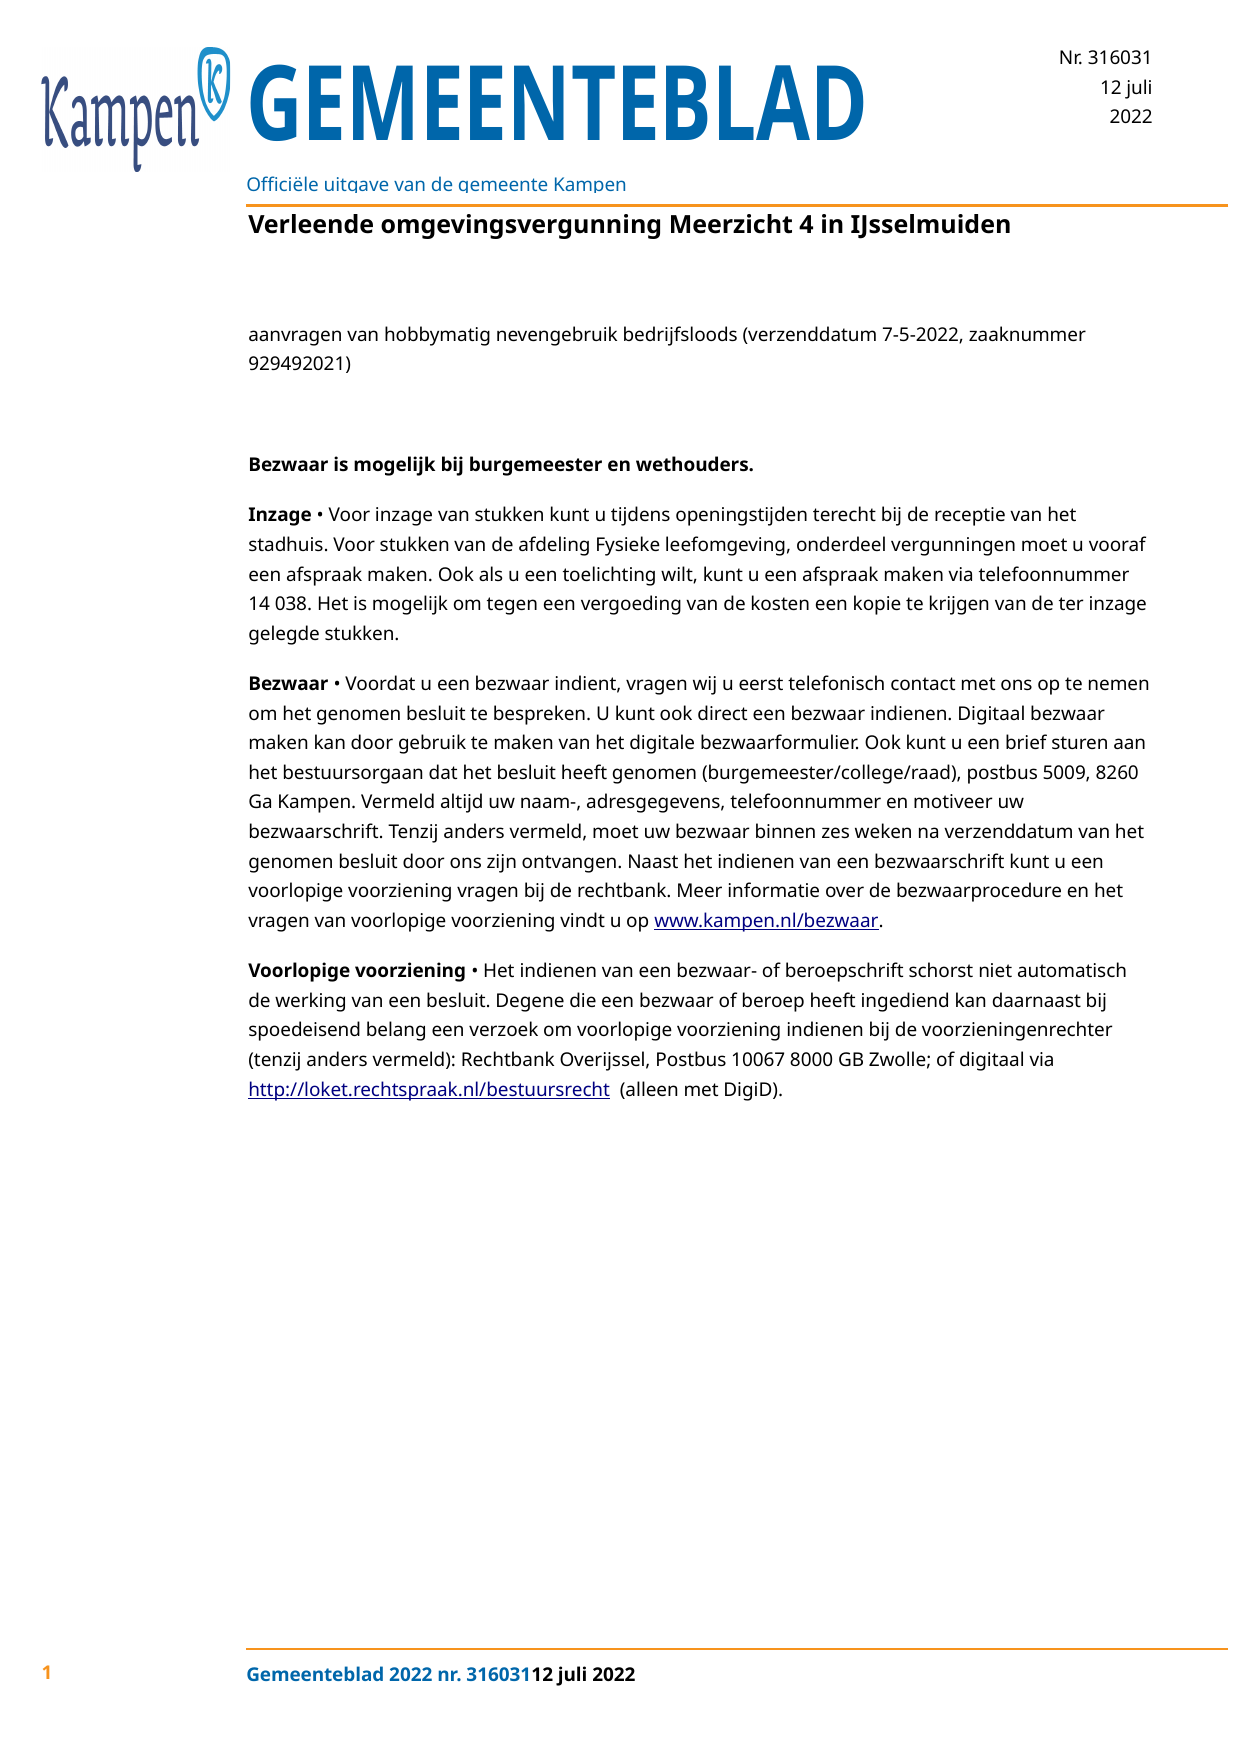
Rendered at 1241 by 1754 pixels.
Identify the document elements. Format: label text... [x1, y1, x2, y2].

picture [41, 47, 231, 172]
text Voorlopige voorziening • Het indienen van een bezwaar- of beroepschrift schorst niet automatisch de werking van een besluit. Degene die een bezwaar of beroep heeft ingediend kan daarnaast bij spoedeisend belang een verzoek om voorlopige voorziening indienen bij de voorzieningenrechter (tenzij anders vermeld): Rechtbank Overijssel, Postbus 10067 8000 GB Zwolle; of digitaal via http://loket.rechtspraak.nl/bestuursrecht (alleen met DigiD). [248, 957, 1152, 1101]
text Bezwaar • Voordat u een bezwaar indient, vragen wij u eerst telefonisch contact met ons op te nemen om het genomen besluit te bespreken. U kunt ook direct een bezwaar indienen. Digitaal bezwaar maken kan door gebruik te maken van het digitale bezwaarformulier. Ook kunt u een brief sturen aan het bestuursorgaan dat het besluit heeft genomen (burgemeester/college/raad), postbus 5009, 8260 Ga Kampen. Vermeld altijd uw naam-, adresgegevens, telefoonnummer en motiveer uw bezwaarschrift. Tenzij anders vermeld, moet uw bezwaar binnen zes weken na verzenddatum van het genomen besluit door ons zijn ontvangen. Naast het indienen van een bezwaarschrift kunt u een voorlopige voorziening vragen bij de rechtbank. Meer informatie over de bezwaarprocedure en het vragen van voorlopige voorziening vindt u op www.kampen.nl/bezwaar. [248, 670, 1152, 933]
text Inzage • Voor inzage van stukken kunt u tijdens openingstijden terecht bij de receptie van het stadhuis. Voor stukken van de afdeling Fysieke leefomgeving, onderdeel vergunningen moet u vooraf een afspraak maken. Ook als u een toelichting wilt, kunt u een afspraak maken via telefoonnummer 14 038. Het is mogelijk om tegen een vergoeding van de kosten een kopie te krijgen van de ter inzage gelegde stukken. [248, 502, 1152, 646]
text Verleende omgevingsvergunning Meerzicht 4 in IJsselmuiden [248, 207, 1152, 241]
text Bezwaar is mogelijk bij burgemeester en wethouders. [248, 451, 1152, 477]
text aanvragen van hobbymatig nevengebruik bedrijfsloods (verzenddatum 7-5-2022, zaaknummer 929492021) [248, 321, 1152, 376]
